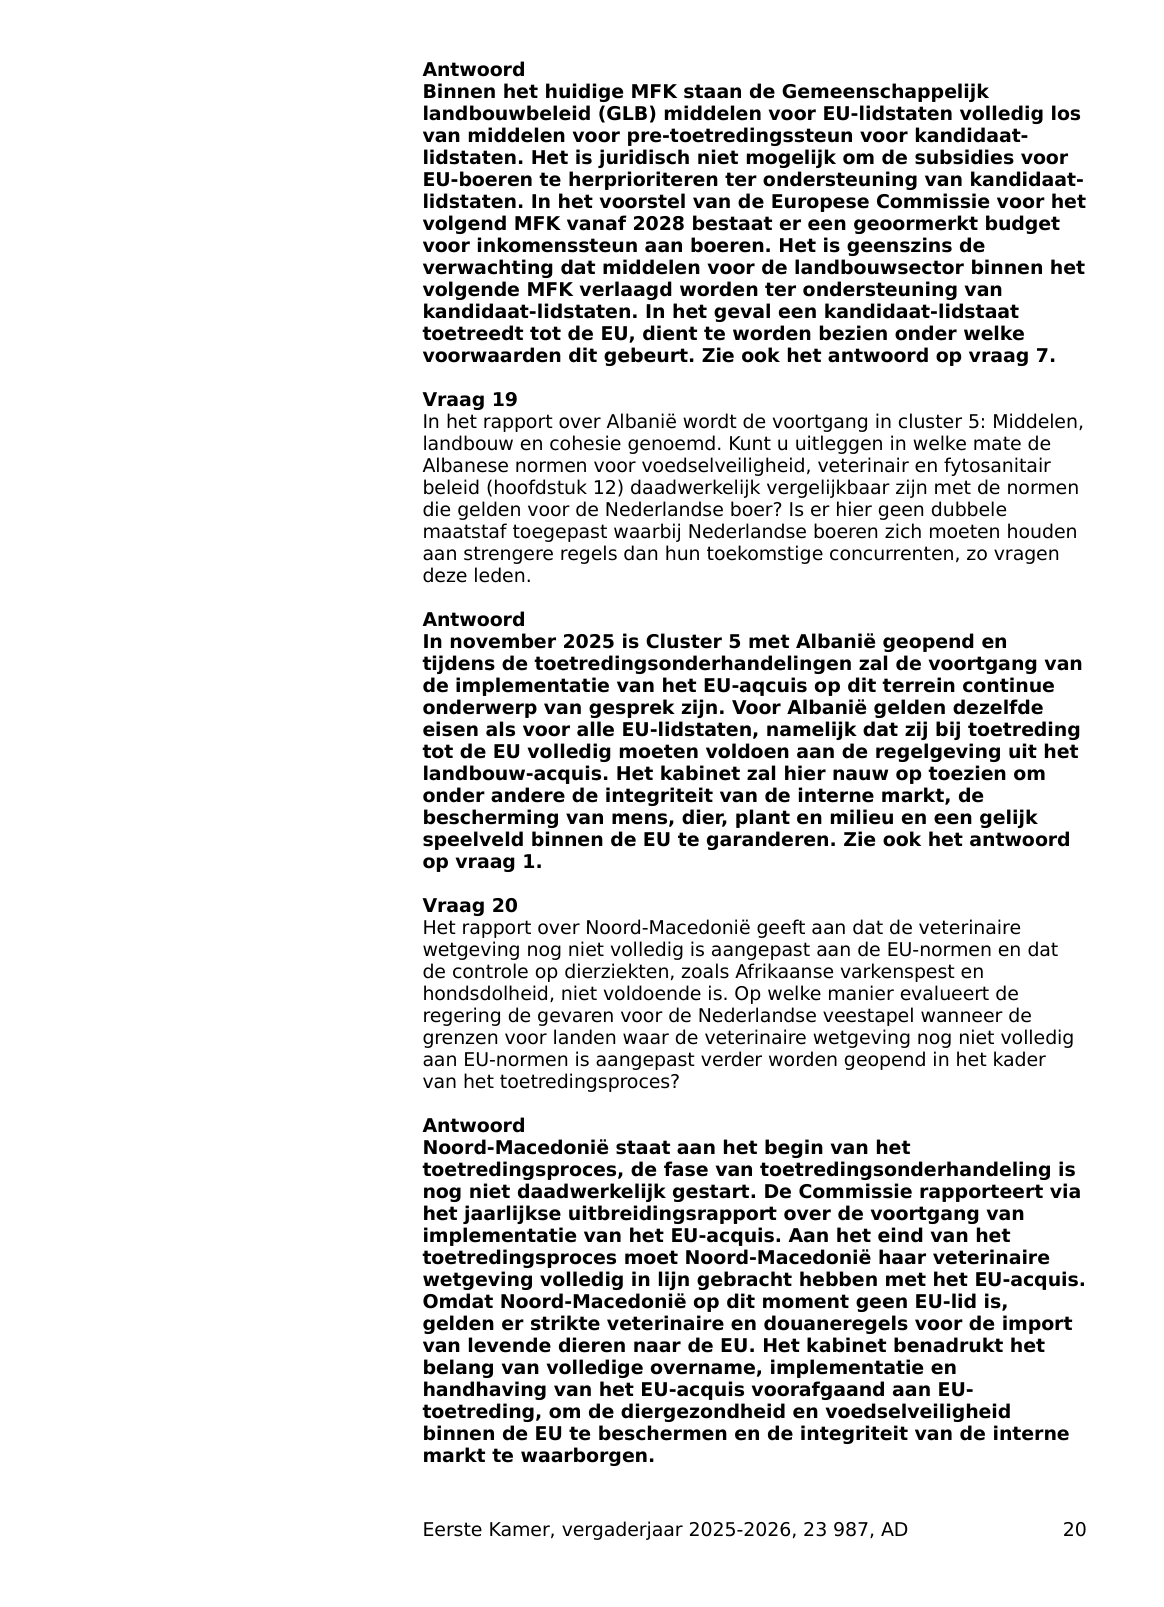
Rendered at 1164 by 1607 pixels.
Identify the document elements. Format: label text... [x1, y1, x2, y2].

text In het rapport over Albanië wordt de voortgang in cluster 5: Middelen, landbouw en cohesie genoemd. Kunt u uitleggen in welke mate de Albanese normen voor voedselveiligheid, veterinair en fytosanitair beleid (hoofdstuk 12) daadwerkelijk vergelijkbaar zijn met de normen die gelden voor de Nederlandse boer? Is er hier geen dubbele maatstaf toegepast waarbij Nederlandse boeren zich moeten houden aan strengere regels dan hun toekomstige concurrenten, zo vragen deze leden. [422, 411, 1087, 587]
text Vraag 19 [422, 389, 1087, 411]
text Antwoord [422, 59, 1087, 81]
text Noord-Macedonië staat aan het begin van het toetredingsproces, de fase van toetredingsonderhandeling is nog niet daadwerkelijk gestart. De Commissie rapporteert via het jaarlijkse uitbreidingsrapport over de voortgang van implementatie van het EU-acquis. Aan het eind van het toetredingsproces moet Noord-Macedonië haar veterinaire wetgeving volledig in lijn gebracht hebben met het EU-acquis. Omdat Noord-Macedonië op dit moment geen EU-lid is, gelden er strikte veterinaire en douaneregels voor de import van levende dieren naar de EU. Het kabinet benadrukt het belang van volledige overname, implementatie en handhaving van het EU-acquis voorafgaand aan EU-toetreding, om de diergezondheid en voedselveiligheid binnen de EU te beschermen en de integriteit van de interne markt te waarborgen. [422, 1137, 1087, 1467]
text Antwoord [422, 1115, 1087, 1137]
text Het rapport over Noord-Macedonië geeft aan dat de veterinaire wetgeving nog niet volledig is aangepast aan de EU-normen en dat de controle op dierziekten, zoals Afrikaanse varkenspest en hondsdolheid, niet voldoende is. Op welke manier evalueert de regering de gevaren voor de Nederlandse veestapel wanneer de grenzen voor landen waar de veterinaire wetgeving nog niet volledig aan EU-normen is aangepast verder worden geopend in het kader van het toetredingsproces? [422, 917, 1087, 1093]
text In november 2025 is Cluster 5 met Albanië geopend en tijdens de toetredingsonderhandelingen zal de voortgang van de implementatie van het EU-aqcuis op dit terrein continue onderwerp van gesprek zijn. Voor Albanië gelden dezelfde eisen als voor alle EU-lidstaten, namelijk dat zij bij toetreding tot de EU volledig moeten voldoen aan de regelgeving uit het landbouw-acquis. Het kabinet zal hier nauw op toezien om onder andere de integriteit van de interne markt, de bescherming van mens, dier, plant en milieu en een gelijk speelveld binnen de EU te garanderen. Zie ook het antwoord op vraag 1. [422, 631, 1087, 873]
text Binnen het huidige MFK staan de Gemeenschappelijk landbouwbeleid (GLB) middelen voor EU-lidstaten volledig los van middelen voor pre-toetredingssteun voor kandidaat-lidstaten. Het is juridisch niet mogelijk om de subsidies voor EU-boeren te herprioriteren ter ondersteuning van kandidaat-lidstaten. In het voorstel van de Europese Commissie voor het volgend MFK vanaf 2028 bestaat er een geoormerkt budget voor inkomenssteun aan boeren. Het is geenszins de verwachting dat middelen voor de landbouwsector binnen het volgende MFK verlaagd worden ter ondersteuning van kandidaat-lidstaten. In het geval een kandidaat-lidstaat toetreedt tot de EU, dient te worden bezien onder welke voorwaarden dit gebeurt. Zie ook het antwoord op vraag 7. [422, 81, 1087, 367]
text Antwoord [422, 609, 1087, 631]
text Vraag 20 [422, 895, 1087, 917]
